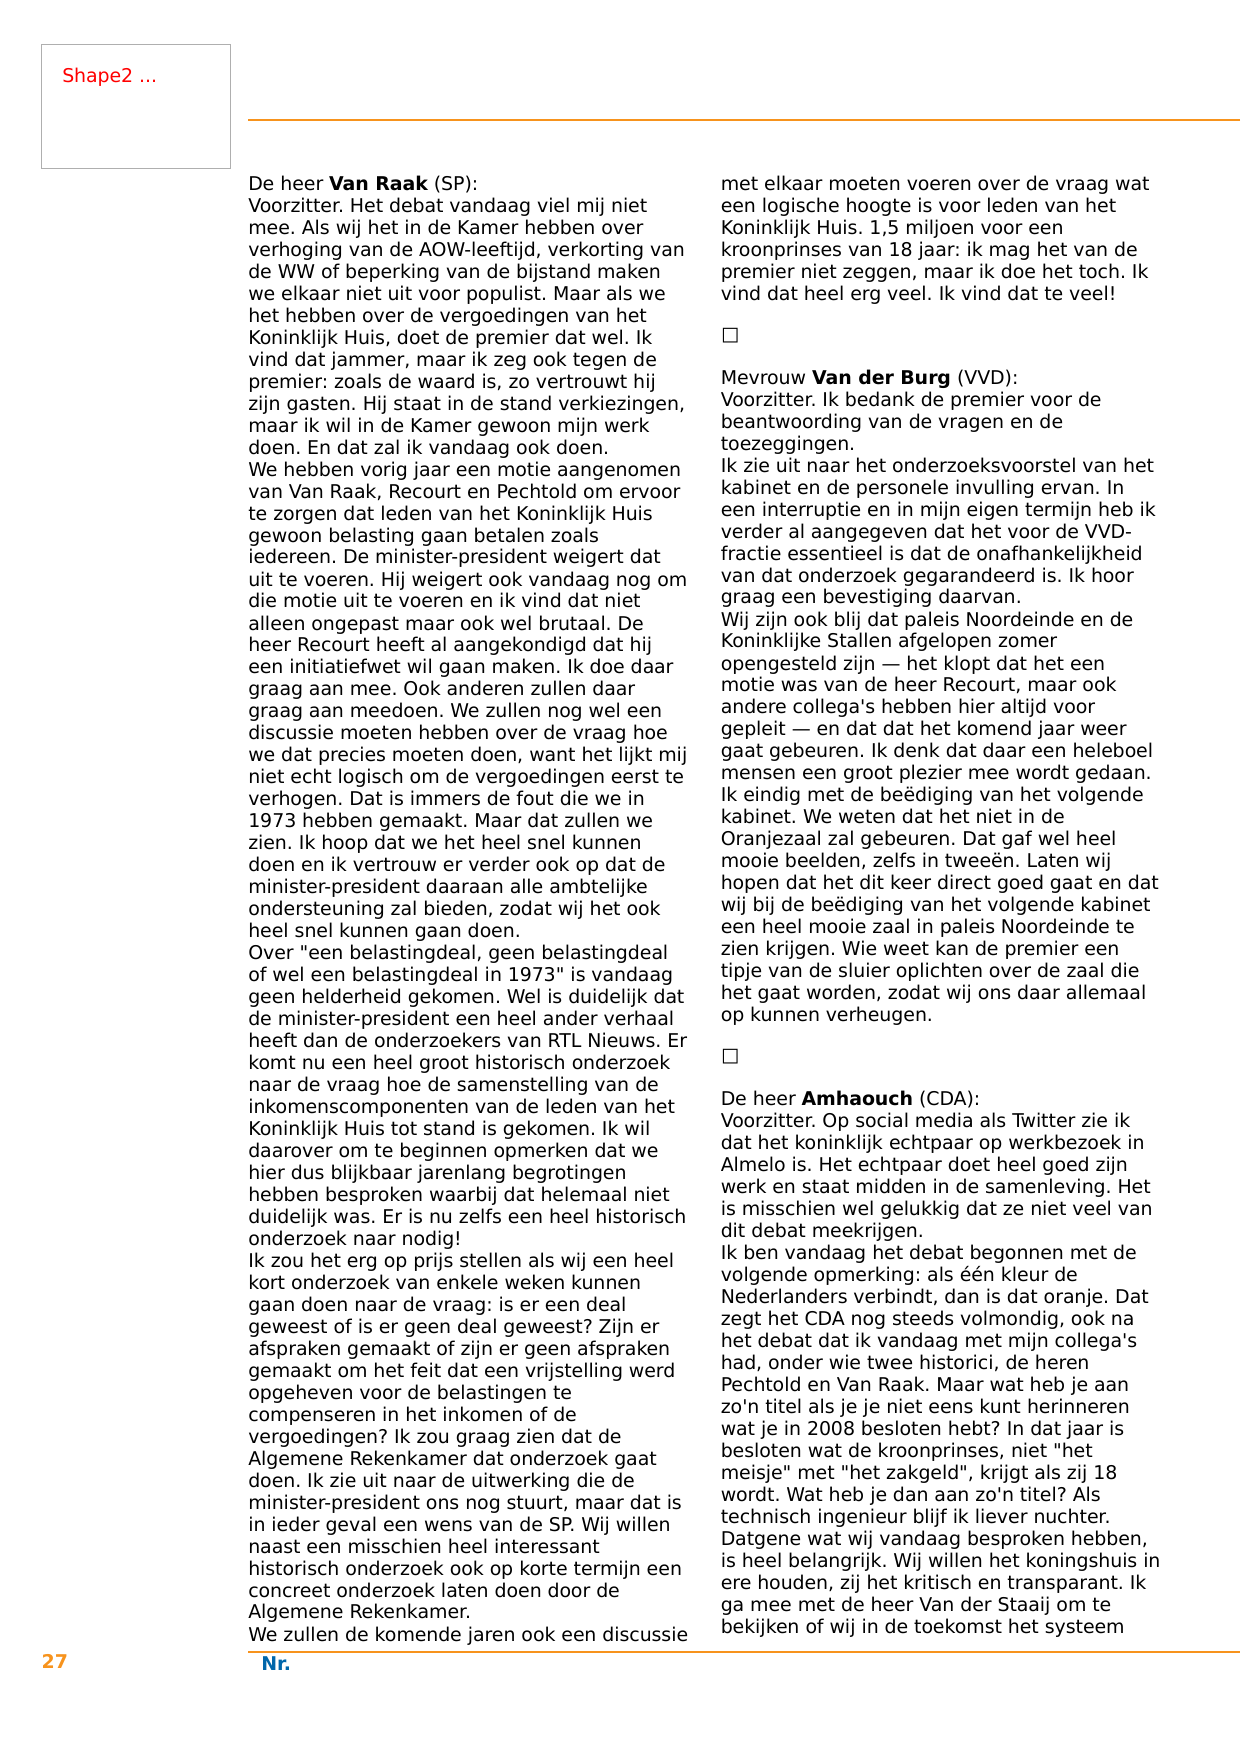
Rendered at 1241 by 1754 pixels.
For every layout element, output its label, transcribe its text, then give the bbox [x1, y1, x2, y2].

text Wij zijn ook blij dat paleis Noordeinde en de Koninklijke Stallen afgelopen zomer opengesteld zijn — het klopt dat het een motie was van de heer Recourt, maar ook andere collega's hebben hier altijd voor gepleit — en dat dat het komend jaar weer gaat gebeuren. Ik denk dat daar een heleboel mensen een groot plezier mee wordt gedaan. [721, 608, 1163, 784]
text Over "een belastingdeal, geen belastingdeal of wel een belastingdeal in 1973" is vandaag geen helderheid gekomen. Wel is duidelijk dat de minister-president een heel ander verhaal heeft dan de onderzoekers van RTL Nieuws. Er komt nu een heel groot historisch onderzoek naar de vraag hoe de samenstelling van de inkomenscomponenten van de leden van het Koninklijk Huis tot stand is gekomen. Ik wil daarover om te beginnen opmerken dat we hier dus blijkbaar jarenlang begrotingen hebben besproken waarbij dat helemaal niet duidelijk was. Er is nu zelfs een heel historisch onderzoek naar nodig! [248, 942, 691, 1250]
text Voorzitter. Op social media als Twitter zie ik dat het koninklijk echtpaar op werkbezoek in Almelo is. Het echtpaar doet heel goed zijn werk en staat midden in de samenleving. Het is misschien wel gelukkig dat ze niet veel van dit debat meekrijgen. [721, 1110, 1163, 1242]
text Datgene wat wij vandaag besproken hebben, is heel belangrijk. Wij willen het koningshuis in ere houden, zij het kritisch en transparant. Ik ga mee met de heer Van der Staaij om te bekijken of wij in de toekomst het systeem [721, 1528, 1163, 1637]
text De heer Van Raak (SP): [248, 173, 691, 195]
text Ik eindig met de beëdiging van het volgende kabinet. We weten dat het niet in de Oranjezaal zal gebeuren. Dat gaf wel heel mooie beelden, zelfs in tweeën. Laten wij hopen dat het dit keer direct goed gaat en dat wij bij de beëdiging van het volgende kabinet een heel mooie zaal in paleis Noordeinde te zien krijgen. Wie weet kan de premier een tipje van de sluier oplichten over de zaal die het gaat worden, zodat wij ons daar allemaal op kunnen verheugen. [721, 784, 1163, 1026]
text Voorzitter. Het debat vandaag viel mij niet mee. Als wij het in de Kamer hebben over verhoging van de AOW-leeftijd, verkorting van de WW of beperking van de bijstand maken we elkaar niet uit voor populist. Maar als we het hebben over de vergoedingen van het Koninklijk Huis, doet de premier dat wel. Ik vind dat jammer, maar ik zeg ook tegen de premier: zoals de waard is, zo vertrouwt hij zijn gasten. Hij staat in de stand verkiezingen, maar ik wil in de Kamer gewoon mijn werk doen. En dat zal ik vandaag ook doen. [248, 195, 691, 458]
text Ik zou het erg op prijs stellen als wij een heel kort onderzoek van enkele weken kunnen gaan doen naar de vraag: is er een deal geweest of is er geen deal geweest? Zijn er afspraken gemaakt of zijn er geen afspraken gemaakt om het feit dat een vrijstelling werd opgeheven voor de belastingen te compenseren in het inkomen of de vergoedingen? Ik zou graag zien dat de Algemene Rekenkamer dat onderzoek gaat doen. Ik zie uit naar de uitwerking die de minister-president ons nog stuurt, maar dat is in ieder geval een wens van de SP. Wij willen naast een misschien heel interessant historisch onderzoek ook op korte termijn een concreet onderzoek laten doen door de Algemene Rekenkamer. [248, 1250, 691, 1623]
text De heer Amhaouch (CDA): [721, 1088, 1163, 1110]
text We hebben vorig jaar een motie aangenomen van Van Raak, Recourt en Pechtold om ervoor te zorgen dat leden van het Koninklijk Huis gewoon belasting gaan betalen zoals iedereen. De minister-president weigert dat uit te voeren. Hij weigert ook vandaag nog om die motie uit te voeren en ik vind dat niet alleen ongepast maar ook wel brutaal. De heer Recourt heeft al aangekondigd dat hij een initiatiefwet wil gaan maken. Ik doe daar graag aan mee. Ook anderen zullen daar graag aan meedoen. We zullen nog wel een discussie moeten hebben over de vraag hoe we dat precies moeten doen, want het lijkt mij niet echt logisch om de vergoedingen eerst te verhogen. Dat is immers de fout die we in 1973 hebben gemaakt. Maar dat zullen we zien. Ik hoop dat we het heel snel kunnen doen en ik vertrouw er verder ook op dat de minister-president daaraan alle ambtelijke ondersteuning zal bieden, zodat wij het ook heel snel kunnen gaan doen. [248, 458, 691, 942]
text Ik ben vandaag het debat begonnen met de volgende opmerking: als één kleur de Nederlanders verbindt, dan is dat oranje. Dat zegt het CDA nog steeds volmondig, ook na het debat dat ik vandaag met mijn collega's had, onder wie twee historici, de heren Pechtold en Van Raak. Maar wat heb je aan zo'n titel als je je niet eens kunt herinneren wat je in 2008 besloten hebt? In dat jaar is besloten wat de kroonprinses, niet "het meisje" met "het zakgeld", krijgt als zij 18 wordt. Wat heb je dan aan zo'n titel? Als technisch ingenieur blijf ik liever nuchter. [721, 1242, 1163, 1528]
text ⬜ [721, 325, 1163, 347]
text Voorzitter. Ik bedank de premier voor de beantwoording van de vragen en de toezeggingen. [721, 389, 1163, 454]
text We zullen de komende jaren ook een discussie [248, 1623, 691, 1645]
text met elkaar moeten voeren over de vraag wat een logische hoogte is voor leden van het Koninklijk Huis. 1,5 miljoen voor een kroonprinses van 18 jaar: ik mag het van de premier niet zeggen, maar ik doe het toch. Ik vind dat heel erg veel. Ik vind dat te veel! [721, 173, 1163, 305]
text Ik zie uit naar het onderzoeksvoorstel van het kabinet en de personele invulling ervan. In een interruptie en in mijn eigen termijn heb ik verder al aangegeven dat het voor de VVD-fractie essentieel is dat de onafhankelijkheid van dat onderzoek gegarandeerd is. Ik hoor graag een bevestiging daarvan. [721, 454, 1163, 608]
text Mevrouw Van der Burg (VVD): [721, 367, 1163, 389]
text ⬜ [721, 1046, 1163, 1068]
